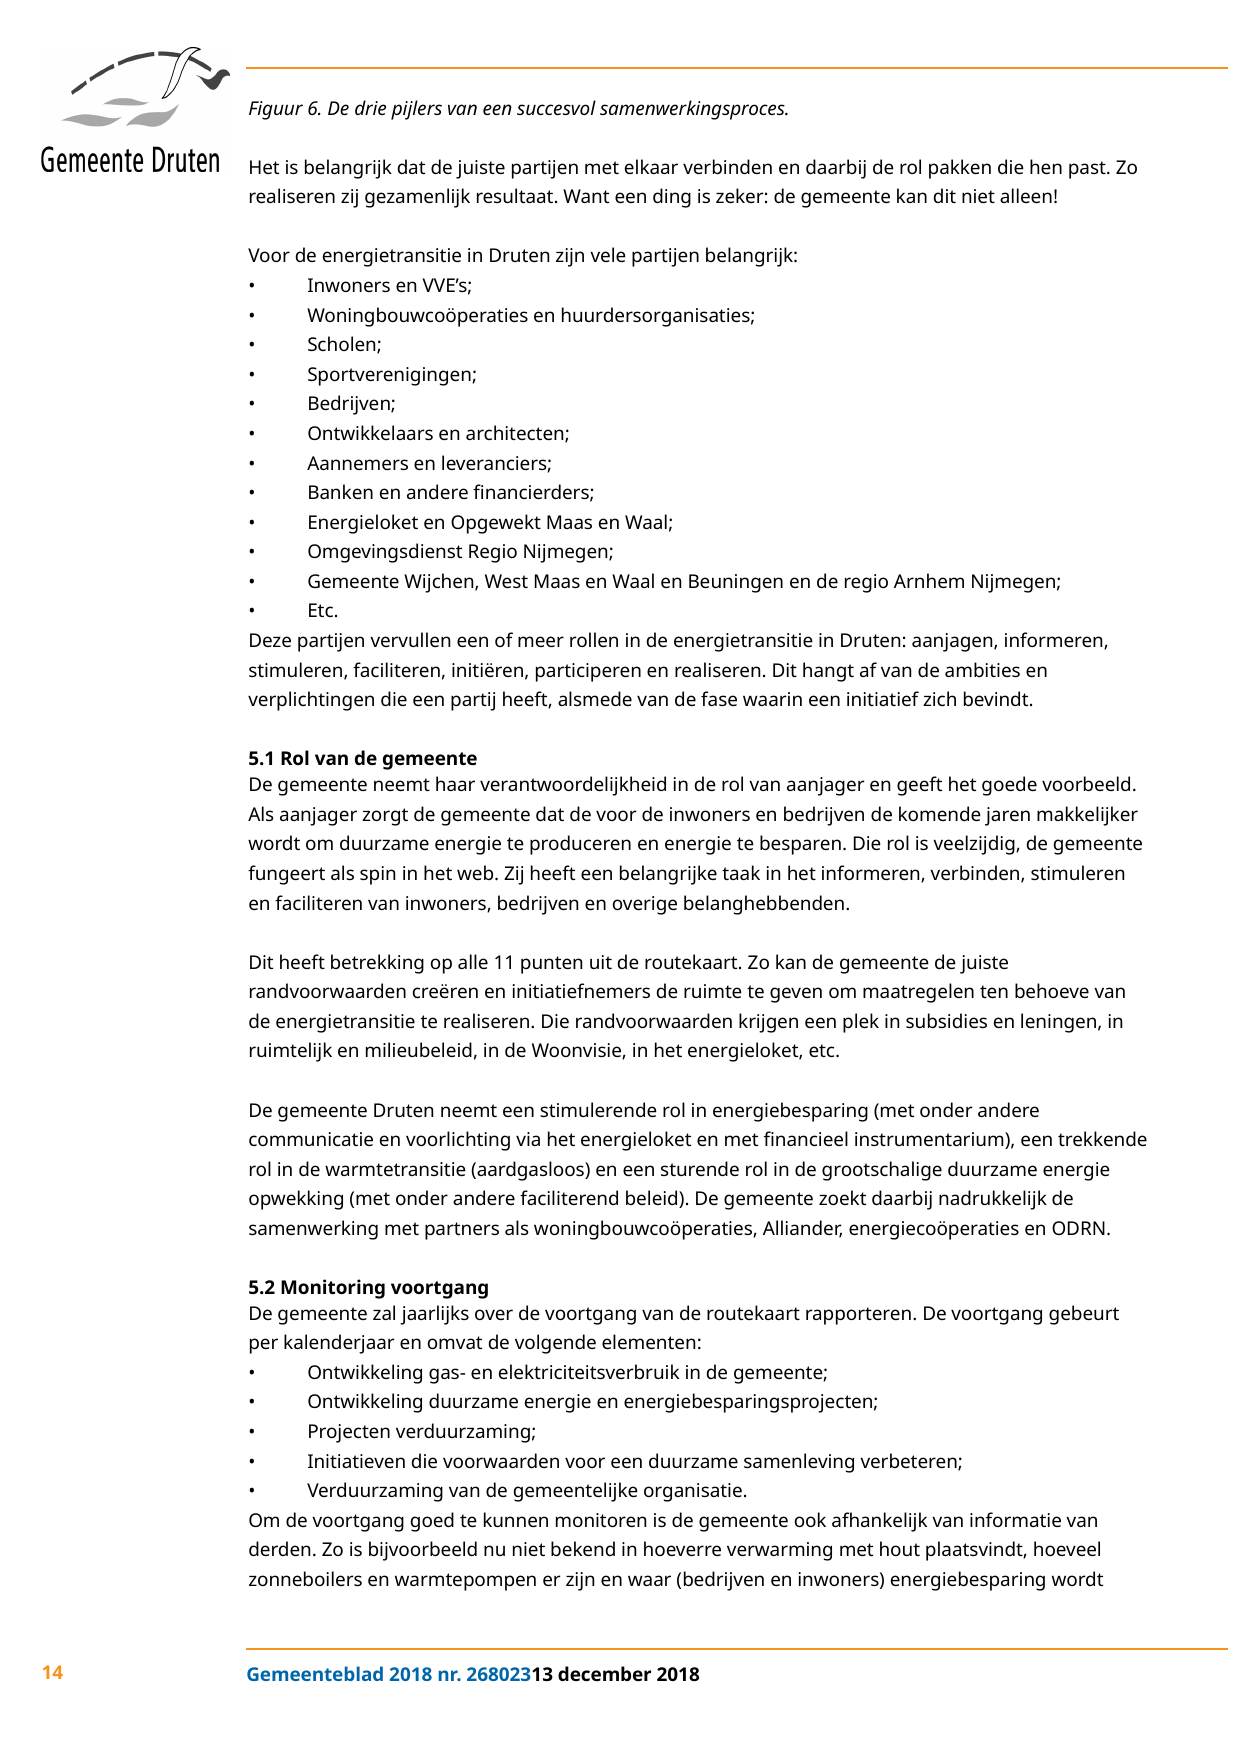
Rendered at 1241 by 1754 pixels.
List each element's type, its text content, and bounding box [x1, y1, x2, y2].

text Dit heeft betrekking op alle 11 punten uit de routekaart. Zo kan de gemeente de juiste randvoorwaarden creëren en initiatiefnemers de ruimte te geven om maatregelen ten behoeve van de energietransitie te realiseren. Die randvoorwaarden krijgen een plek in subsidies en leningen, in ruimtelijk en milieubeleid, in de Woonvisie, in het energieloket, etc. [248, 949, 1152, 1063]
text De gemeente zal jaarlijks over de voortgang van de routekaart rapporteren. De voortgang gebeurt per kalenderjaar en omvat de volgende elementen: [248, 1300, 1152, 1355]
list Aannemers en leveranciers; [248, 450, 1152, 476]
text Figuur 6. De drie pijlers van een succesvol samenwerkingsproces. [248, 95, 1152, 121]
text 5.1 Rol van de gemeente [248, 746, 1152, 771]
text 5.2 Monitoring voortgang [248, 1274, 1152, 1300]
list Bedrijven; [248, 391, 1152, 416]
list Banken en andere financierders; [248, 479, 1152, 505]
list Initiatieven die voorwaarden voor een duurzame samenleving verbeteren; [248, 1448, 1152, 1474]
text De gemeente neemt haar verantwoordelijkheid in de rol van aanjager en geeft het goede voorbeeld. [248, 771, 1152, 797]
list Inwoners en VVE’s; [248, 272, 1152, 298]
list Etc. [248, 598, 1152, 623]
list Scholen; [248, 331, 1152, 357]
list Verduurzaming van de gemeentelijke organisatie. [248, 1477, 1152, 1503]
list Gemeente Wijchen, West Maas en Waal en Beuningen en de regio Arnhem Nijmegen; [248, 568, 1152, 594]
text De gemeente Druten neemt een stimulerende rol in energiebesparing (met onder andere communicatie en voorlichting via het energieloket en met financieel instrumentarium), een trekkende rol in de warmtetransitie (aardgasloos) en een sturende rol in de grootschalige duurzame energie opwekking (met onder andere faciliterend beleid). De gemeente zoekt daarbij nadrukkelijk de samenwerking met partners als woningbouwcoöperaties, Alliander, energiecoöperaties en ODRN. [248, 1097, 1152, 1241]
text Als aanjager zorgt de gemeente dat de voor de inwoners en bedrijven de komende jaren makkelijker wordt om duurzame energie te produceren en energie te besparen. Die rol is veelzijdig, de gemeente fungeert als spin in het web. Zij heeft een belangrijke taak in het informeren, verbinden, stimuleren en faciliteren van inwoners, bedrijven en overige belanghebbenden. [248, 801, 1152, 915]
list Sportverenigingen; [248, 361, 1152, 387]
list Projecten verduurzaming; [248, 1418, 1152, 1444]
list Ontwikkelaars en architecten; [248, 420, 1152, 446]
list Woningbouwcoöperaties en huurdersorganisaties; [248, 302, 1152, 328]
list Ontwikkeling gas- en elektriciteitsverbruik in de gemeente; [248, 1359, 1152, 1385]
text Voor de energietransitie in Druten zijn vele partijen belangrijk: [248, 243, 1152, 268]
text Om de voortgang goed te kunnen monitoren is de gemeente ook afhankelijk van informatie van derden. Zo is bijvoorbeeld nu niet bekend in hoeverre verwarming met hout plaatsvindt, hoeveel zonneboilers en warmtepompen er zijn en waar (bedrijven en inwoners) energiebesparing wordt [248, 1507, 1152, 1592]
picture [41, 47, 231, 172]
list Energieloket en Opgewekt Maas en Waal; [248, 509, 1152, 535]
text Deze partijen vervullen een of meer rollen in de energietransitie in Druten: aanjagen, informeren, stimuleren, faciliteren, initiëren, participeren en realiseren. Dit hangt af van de ambities en verplichtingen die een partij heeft, alsmede van de fase waarin een initiatief zich bevindt. [248, 627, 1152, 712]
text Het is belangrijk dat de juiste partijen met elkaar verbinden en daarbij de rol pakken die hen past. Zo realiseren zij gezamenlijk resultaat. Want een ding is zeker: de gemeente kan dit niet alleen! [248, 154, 1152, 209]
list Omgevingsdienst Regio Nijmegen; [248, 538, 1152, 564]
list Ontwikkeling duurzame energie en energiebesparingsprojecten; [248, 1389, 1152, 1414]
